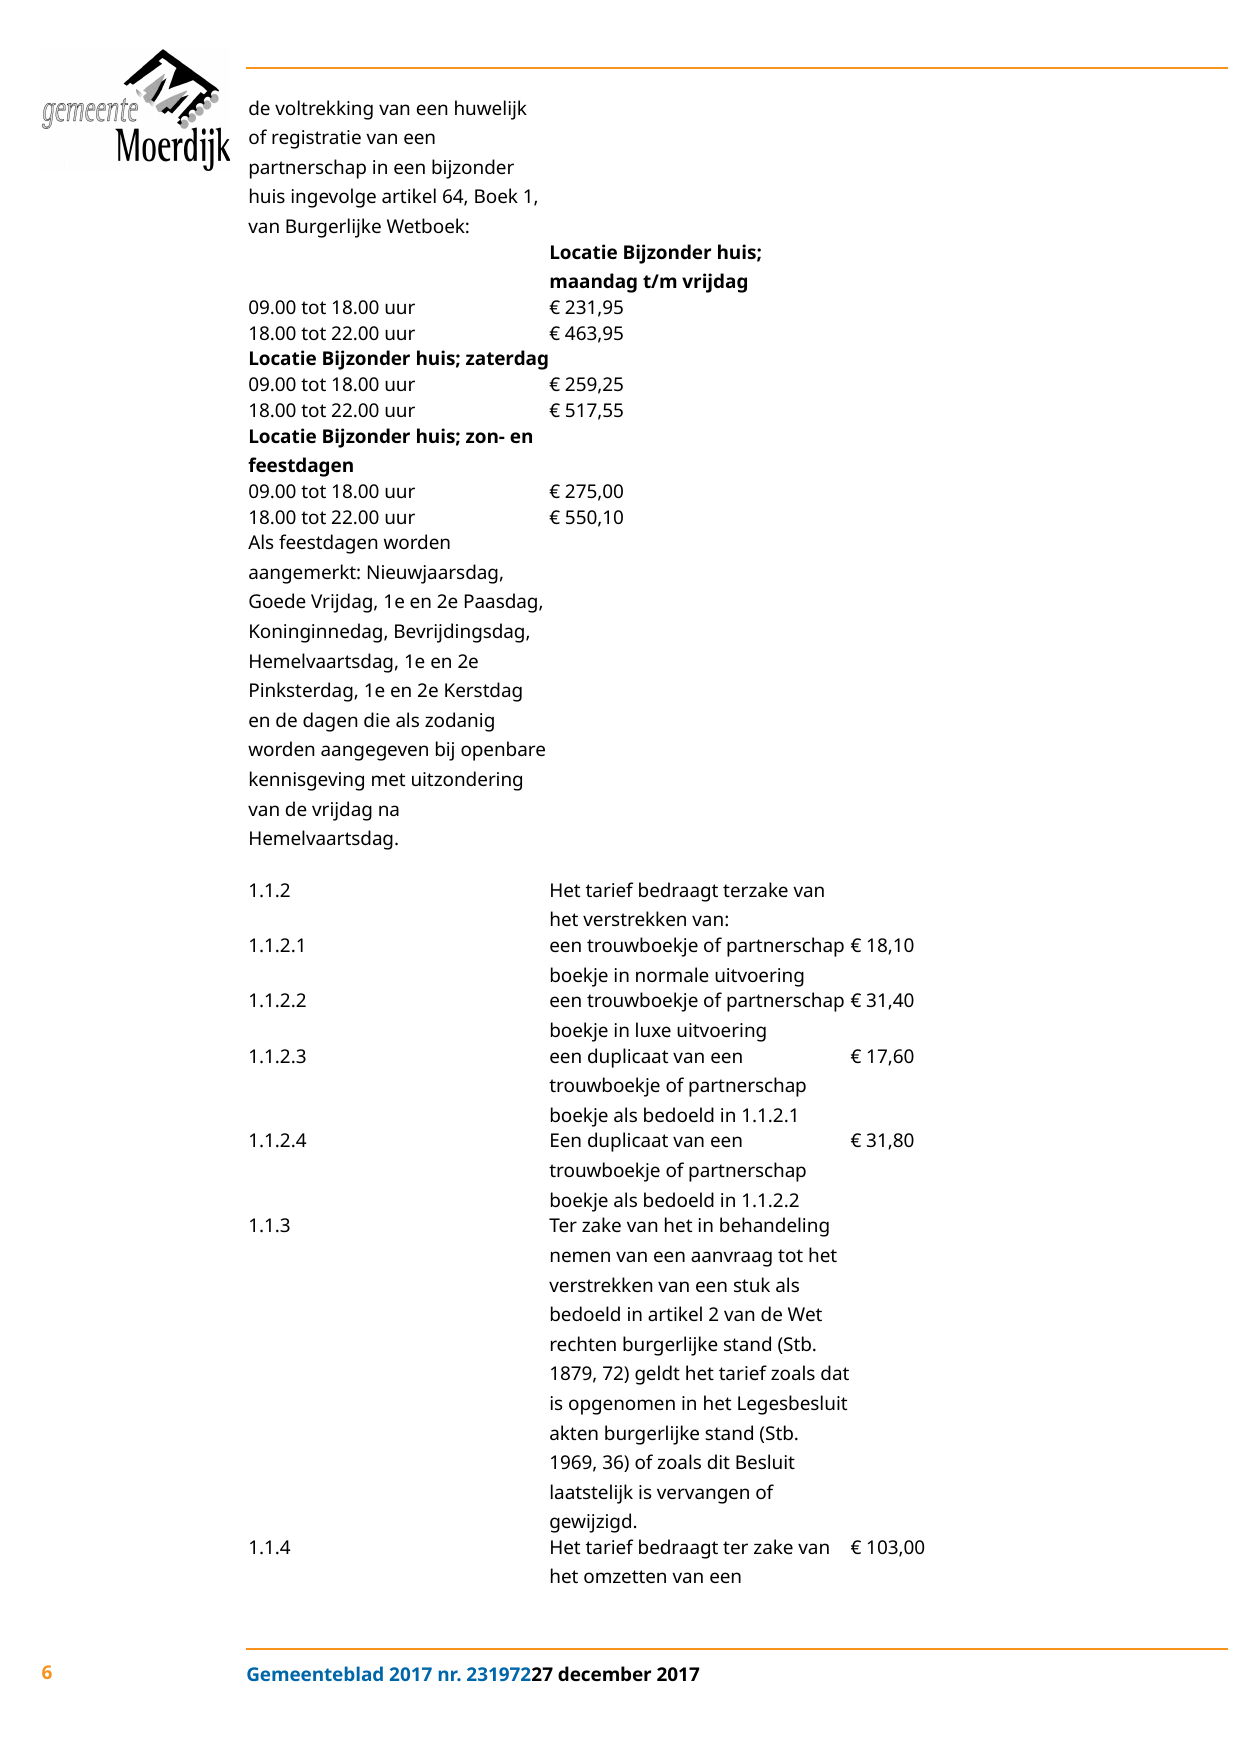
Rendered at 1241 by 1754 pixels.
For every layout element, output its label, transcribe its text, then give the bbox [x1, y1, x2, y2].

table_cell € 517,55 [549, 397, 850, 423]
picture [41, 47, 231, 172]
table_cell € 275,00 [549, 478, 850, 504]
table_cell € 550,10 [549, 504, 850, 529]
table_cell 09.00 tot 18.00 uur [248, 478, 549, 504]
table_cell € 31,80 [850, 1128, 1152, 1213]
table_cell [248, 239, 549, 294]
table_cell 1.1.3 [248, 1213, 549, 1534]
table_cell 1.1.2 [248, 877, 549, 932]
table_cell € 17,60 [850, 1043, 1152, 1128]
table_cell € 103,00 [850, 1534, 1152, 1589]
table_cell een trouwboekje of partnerschap boekje in normale uitvoering [549, 932, 850, 987]
table_cell 1.1.2.3 [248, 1043, 549, 1128]
table_cell Het tarief bedraagt ter zake van het omzetten van een [549, 1534, 850, 1589]
table_cell [850, 877, 1152, 932]
table_cell € 231,95 [549, 294, 850, 320]
table_cell Het tarief bedraagt terzake van het verstrekken van: [549, 877, 850, 932]
table_cell [850, 1213, 1152, 1534]
table_cell € 259,25 [549, 371, 850, 397]
table_cell 18.00 tot 22.00 uur [248, 504, 549, 529]
table_cell € 31,40 [850, 988, 1152, 1043]
table_cell [549, 530, 850, 851]
table_cell 1.1.2.1 [248, 932, 549, 987]
table_cell [549, 346, 850, 371]
table_cell € 463,95 [549, 320, 850, 346]
table_cell 1.1.2.2 [248, 988, 549, 1043]
table_cell € 18,10 [850, 932, 1152, 987]
table_cell de voltrekking van een huwelijk of registratie van een partnerschap in een bijzonder huis ingevolge artikel 64, Boek 1, van Burgerlijke Wetboek: [248, 95, 549, 239]
table_cell 1.1.2.4 [248, 1128, 549, 1213]
table_cell Als feestdagen worden aangemerkt: Nieuwjaarsdag, Goede Vrijdag, 1e en 2e Paasdag, Koninginnedag, Bevrijdingsdag, Hemelvaartsdag, 1e en 2e Pinksterdag, 1e en 2e Kerstdag en de dagen die als zodanig worden aangegeven bij openbare kennisgeving met uitzondering van de vrijdag na Hemelvaartsdag. [248, 530, 549, 851]
table_cell Locatie Bijzonder huis; zaterdag [248, 346, 549, 371]
table_cell [248, 851, 549, 877]
table_cell een trouwboekje of partnerschap boekje in luxe uitvoering [549, 988, 850, 1043]
table_cell [850, 239, 1152, 294]
table_cell Een duplicaat van een trouwboekje of partnerschap boekje als bedoeld in 1.1.2.2 [549, 1128, 850, 1213]
table_cell 18.00 tot 22.00 uur [248, 397, 549, 423]
table_cell [549, 95, 850, 239]
table_cell 1.1.4 [248, 1534, 549, 1589]
table_cell 09.00 tot 18.00 uur [248, 294, 549, 320]
table_cell 09.00 tot 18.00 uur [248, 371, 549, 397]
table_cell [549, 423, 850, 478]
table_cell een duplicaat van een trouwboekje of partnerschap boekje als bedoeld in 1.1.2.1 [549, 1043, 850, 1128]
table_cell 18.00 tot 22.00 uur [248, 320, 549, 346]
table_cell Locatie Bijzonder huis; zon- en feestdagen [248, 423, 549, 478]
table_cell Locatie Bijzonder huis; maandag t/m vrijdag [549, 239, 850, 294]
table_cell Ter zake van het in behandeling nemen van een aanvraag tot het verstrekken van een stuk als bedoeld in artikel 2 van de Wet rechten burgerlijke stand (Stb. 1879, 72) geldt het tarief zoals dat is opgenomen in het Legesbesluit akten burgerlijke stand (Stb. 1969, 36) of zoals dit Besluit laatstelijk is vervangen of gewijzigd. [549, 1213, 850, 1534]
